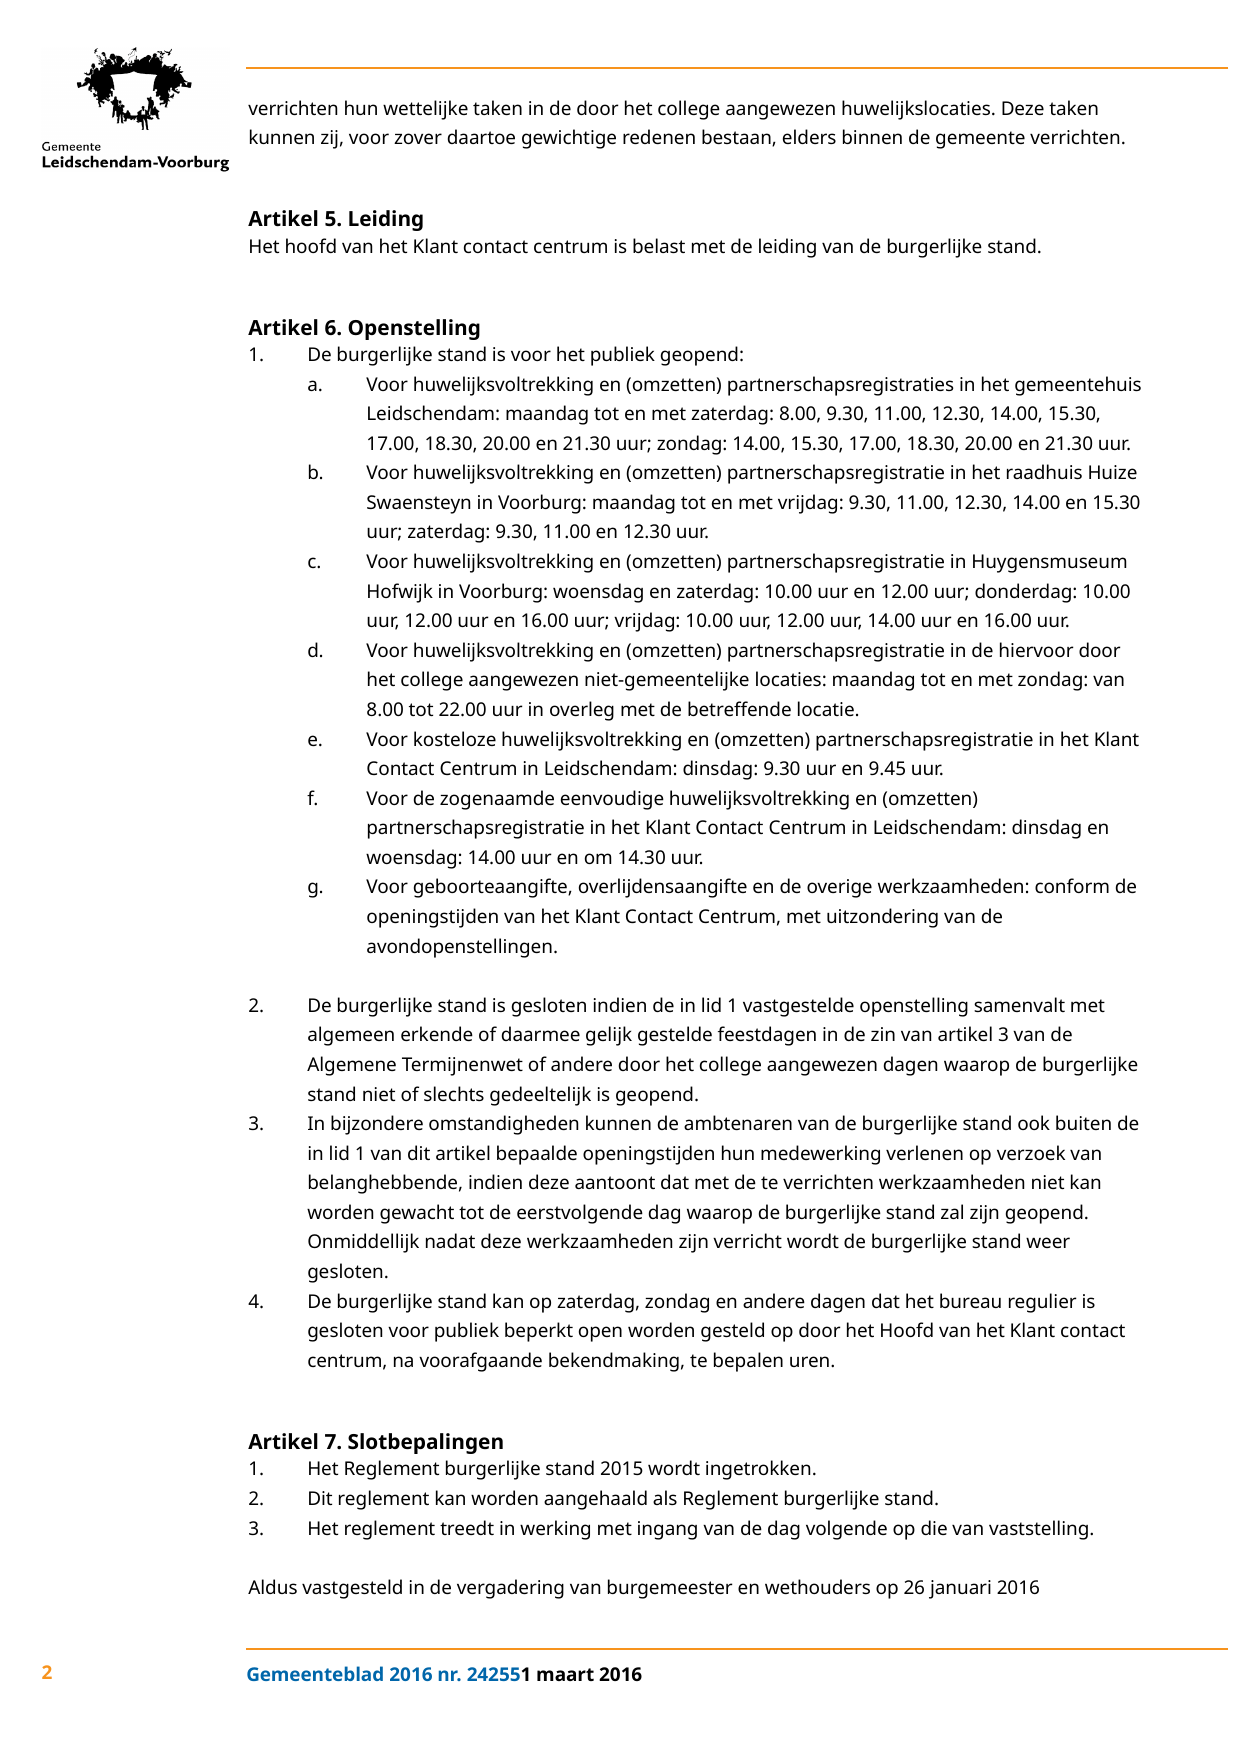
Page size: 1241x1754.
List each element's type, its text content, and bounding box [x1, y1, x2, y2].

list Het Reglement burgerlijke stand 2015 wordt ingetrokken. [248, 1456, 1152, 1481]
list Voor de zogenaamde eenvoudige huwelijksvoltrekking en (omzetten) partnerschapsregistratie in het Klant Contact Centrum in Leidschendam: dinsdag en woensdag: 14.00 uur en om 14.30 uur. [307, 785, 1152, 870]
text verrichten hun wettelijke taken in de door het college aangewezen huwelijkslocaties. Deze taken kunnen zij, voor zover daartoe gewichtige redenen bestaan, elders binnen de gemeente verrichten. [248, 95, 1152, 150]
text Aldus vastgesteld in de vergadering van burgemeester en wethouders op 26 januari 2016 [248, 1574, 1152, 1599]
text Artikel 5. Leiding [248, 204, 1152, 233]
list De burgerlijke stand is voor het publiek geopend: [248, 341, 1152, 367]
list De burgerlijke stand kan op zaterdag, zondag en andere dagen dat het bureau regulier is gesloten voor publiek beperkt open worden gesteld op door het Hoofd van het Klant contact centrum, na voorafgaande bekendmaking, te bepalen uren. [248, 1288, 1152, 1373]
list De burgerlijke stand is gesloten indien de in lid 1 vastgestelde openstelling samenvalt met algemeen erkende of daarmee gelijk gestelde feestdagen in de zin van artikel 3 van de Algemene Termijnenwet of andere door het college aangewezen dagen waarop de burgerlijke stand niet of slechts gedeeltelijk is geopend. [248, 992, 1152, 1107]
list In bijzondere omstandigheden kunnen de ambtenaren van de burgerlijke stand ook buiten de in lid 1 van dit artikel bepaalde openingstijden hun medewerking verlenen op verzoek van belanghebbende, indien deze aantoont dat met de te verrichten werkzaamheden niet kan worden gewacht tot de eerstvolgende dag waarop de burgerlijke stand zal zijn geopend. Onmiddellijk nadat deze werkzaamheden zijn verricht wordt de burgerlijke stand weer gesloten. [248, 1110, 1152, 1284]
list Voor huwelijksvoltrekking en (omzetten) partnerschapsregistratie in de hiervoor door het college aangewezen niet-gemeentelijke locaties: maandag tot en met zondag: van 8.00 tot 22.00 uur in overleg met de betreffende locatie. [307, 637, 1152, 722]
text Artikel 7. Slotbepalingen [248, 1427, 1152, 1456]
list Voor huwelijksvoltrekking en (omzetten) partnerschapsregistratie in Huygensmuseum Hofwijk in Voorburg: woensdag en zaterdag: 10.00 uur en 12.00 uur; donderdag: 10.00 uur, 12.00 uur en 16.00 uur; vrijdag: 10.00 uur, 12.00 uur, 14.00 uur en 16.00 uur. [307, 548, 1152, 633]
list Voor huwelijksvoltrekking en (omzetten) partnerschapsregistraties in het gemeentehuis Leidschendam: maandag tot en met zaterdag: 8.00, 9.30, 11.00, 12.30, 14.00, 15.30, 17.00, 18.30, 20.00 en 21.30 uur; zondag: 14.00, 15.30, 17.00, 18.30, 20.00 en 21.30 uur. [307, 371, 1152, 456]
list Voor geboorteaangifte, overlijdensaangifte en de overige werkzaamheden: conform de openingstijden van het Klant Contact Centrum, met uitzondering van de avondopenstellingen. [307, 874, 1152, 959]
text Het hoofd van het Klant contact centrum is belast met de leiding van de burgerlijke stand. [248, 233, 1152, 258]
list Voor huwelijksvoltrekking en (omzetten) partnerschapsregistratie in het raadhuis Huize Swaensteyn in Voorburg: maandag tot en met vrijdag: 9.30, 11.00, 12.30, 14.00 en 15.30 uur; zaterdag: 9.30, 11.00 en 12.30 uur. [307, 459, 1152, 544]
list Het reglement treedt in werking met ingang van de dag volgende op die van vaststelling. [248, 1515, 1152, 1540]
list Voor kosteloze huwelijksvoltrekking en (omzetten) partnerschapsregistratie in het Klant Contact Centrum in Leidschendam: dinsdag: 9.30 uur en 9.45 uur. [307, 726, 1152, 781]
picture [41, 47, 231, 172]
list Dit reglement kan worden aangehaald als Reglement burgerlijke stand. [248, 1485, 1152, 1511]
text Artikel 6. Openstelling [248, 313, 1152, 341]
